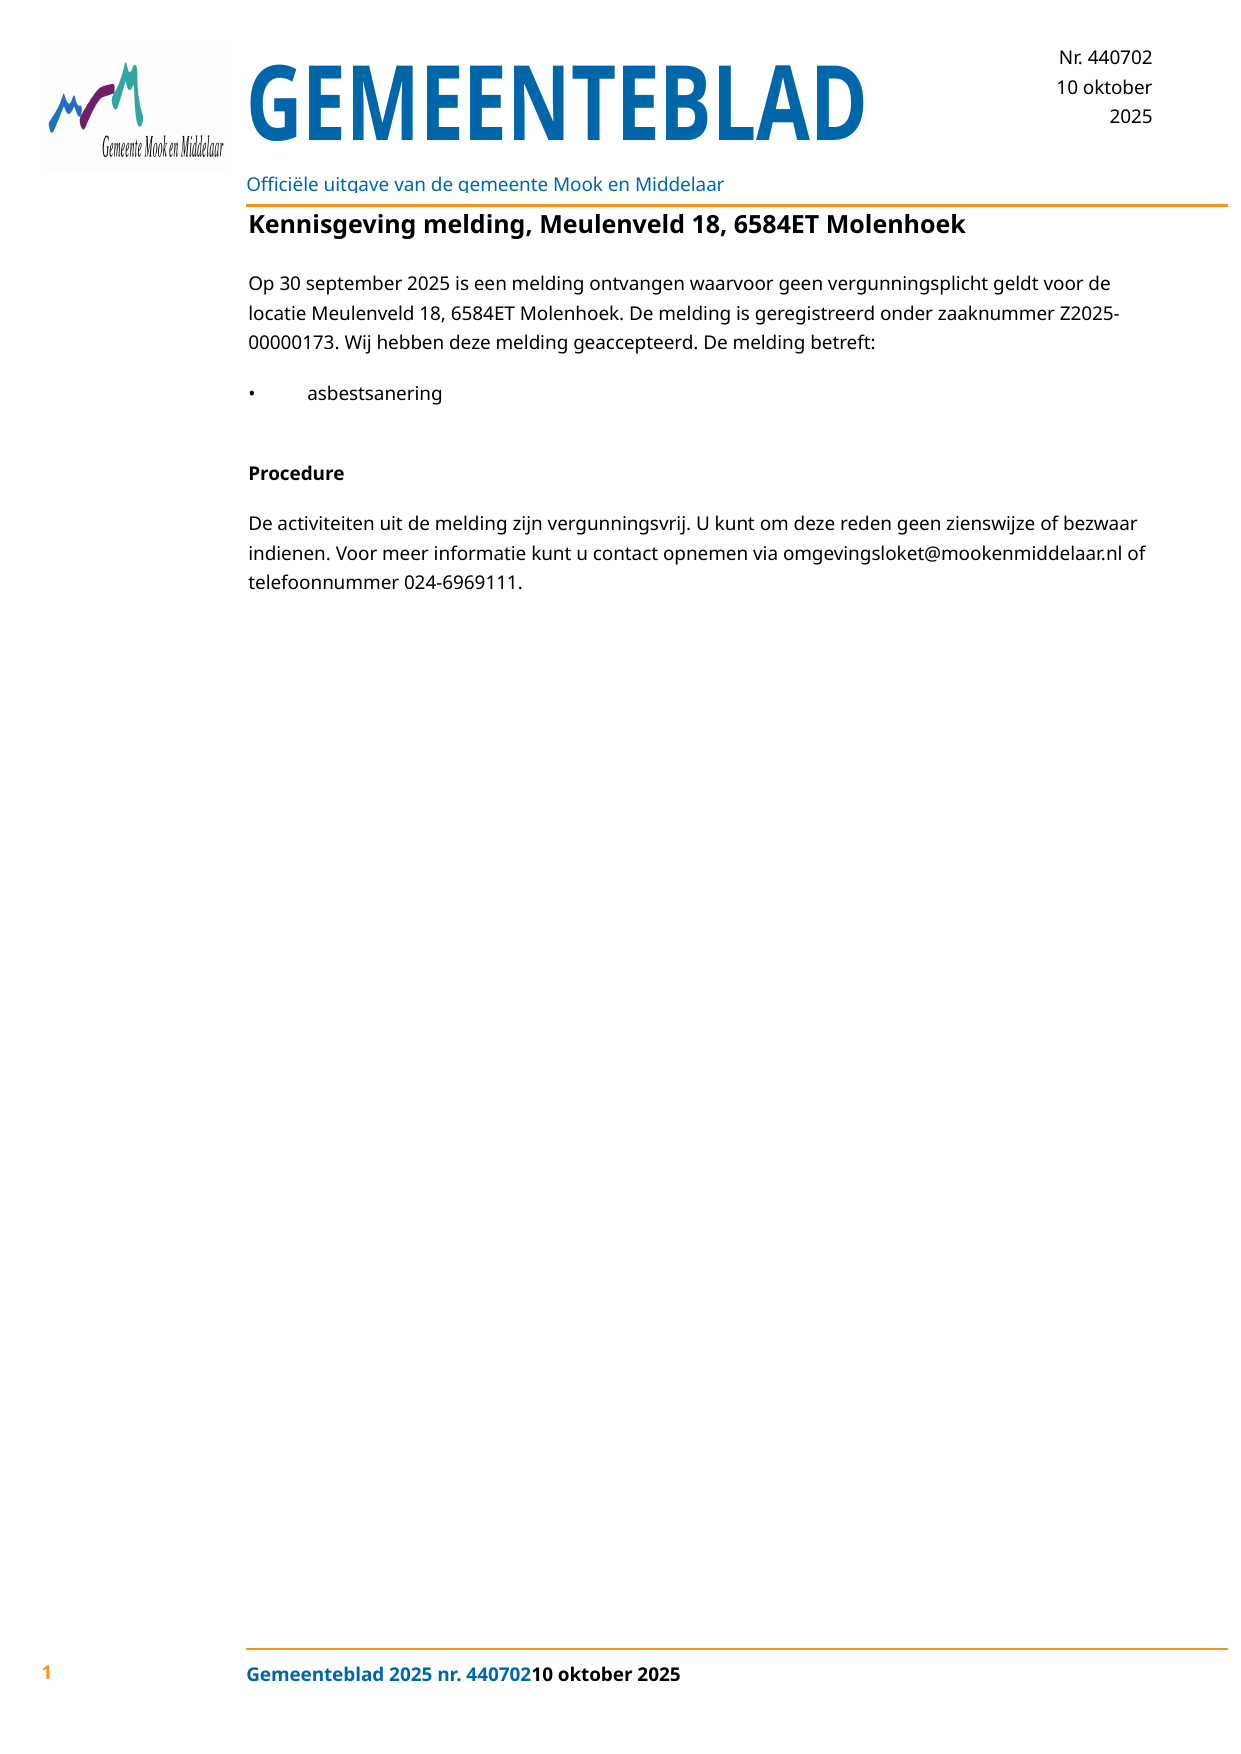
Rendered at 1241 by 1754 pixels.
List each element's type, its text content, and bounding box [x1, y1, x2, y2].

list asbestsanering [248, 380, 1152, 406]
text Op 30 september 2025 is een melding ontvangen waarvoor geen vergunningsplicht geldt voor de locatie Meulenveld 18, 6584ET Molenhoek. De melding is geregistreerd onder zaaknummer Z2025-00000173. Wij hebben deze melding geaccepteerd. De melding betreft: [248, 270, 1152, 355]
picture [41, 47, 231, 172]
text Procedure [248, 460, 1152, 486]
text De activiteiten uit de melding zijn vergunningsvrij. U kunt om deze reden geen zienswijze of bezwaar indienen. Voor meer informatie kunt u contact opnemen via omgevingsloket@mookenmiddelaar.nl of telefoonnummer 024-6969111. [248, 510, 1152, 595]
text Kennisgeving melding, Meulenveld 18, 6584ET Molenhoek [248, 207, 1152, 241]
